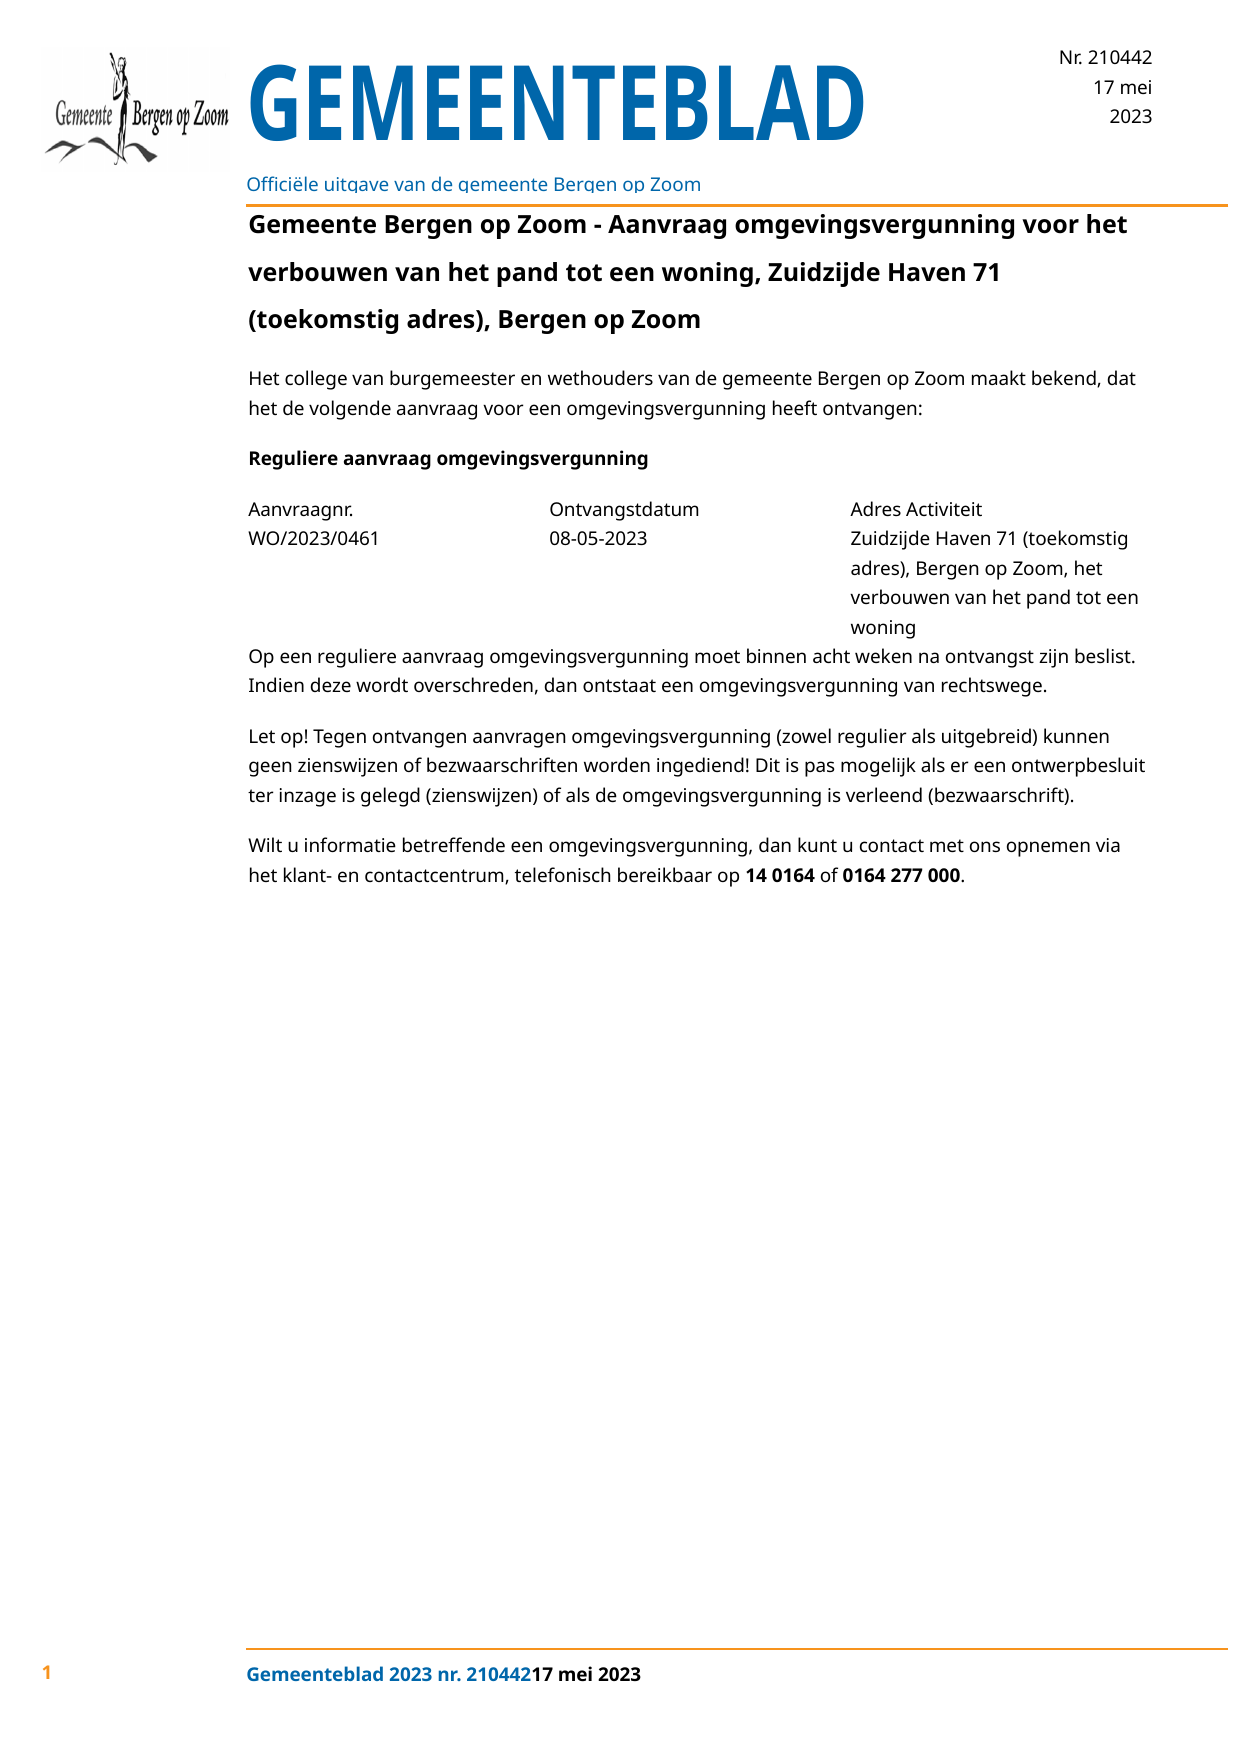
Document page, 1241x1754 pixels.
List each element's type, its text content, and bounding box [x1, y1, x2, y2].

table_header Zuidzijde Haven 71 (toekomstig adres), Bergen op Zoom, het verbouwen van het pand tot een woning [850, 525, 1152, 639]
table_header 08-05-2023 [549, 525, 850, 639]
table_header Adres Activiteit [850, 496, 1152, 522]
text Reguliere aanvraag omgevingsvergunning [248, 446, 1152, 471]
text Het college van burgemeester en wethouders van de gemeente Bergen op Zoom maakt bekend, dat het de volgende aanvraag voor een omgevingsvergunning heeft ontvangen: [248, 366, 1152, 421]
picture [41, 47, 231, 172]
table_header WO/2023/0461 [248, 525, 549, 639]
text Wilt u informatie betreffende een omgevingsvergunning, dan kunt u contact met ons opnemen via het klant- en contactcentrum, telefonisch bereikbaar op 14 0164 of 0164 277 000. [248, 832, 1152, 888]
table_header Aanvraagnr. [248, 496, 549, 522]
text Gemeente Bergen op Zoom - Aanvraag omgevingsvergunning voor het verbouwen van het pand tot een woning, Zuidzijde Haven 71 (toekomstig adres), Bergen op Zoom [248, 207, 1152, 336]
text Let op! Tegen ontvangen aanvragen omgevingsvergunning (zowel regulier als uitgebreid) kunnen geen zienswijzen of bezwaarschriften worden ingediend! Dit is pas mogelijk als er een ontwerpbesluit ter inzage is gelegd (zienswijzen) of als de omgevingsvergunning is verleend (bezwaarschrift). [248, 723, 1152, 808]
table_header Ontvangstdatum [549, 496, 850, 522]
text Op een reguliere aanvraag omgevingsvergunning moet binnen acht weken na ontvangst zijn beslist. Indien deze wordt overschreden, dan ontstaat een omgevingsvergunning van rechtswege. [248, 643, 1152, 698]
